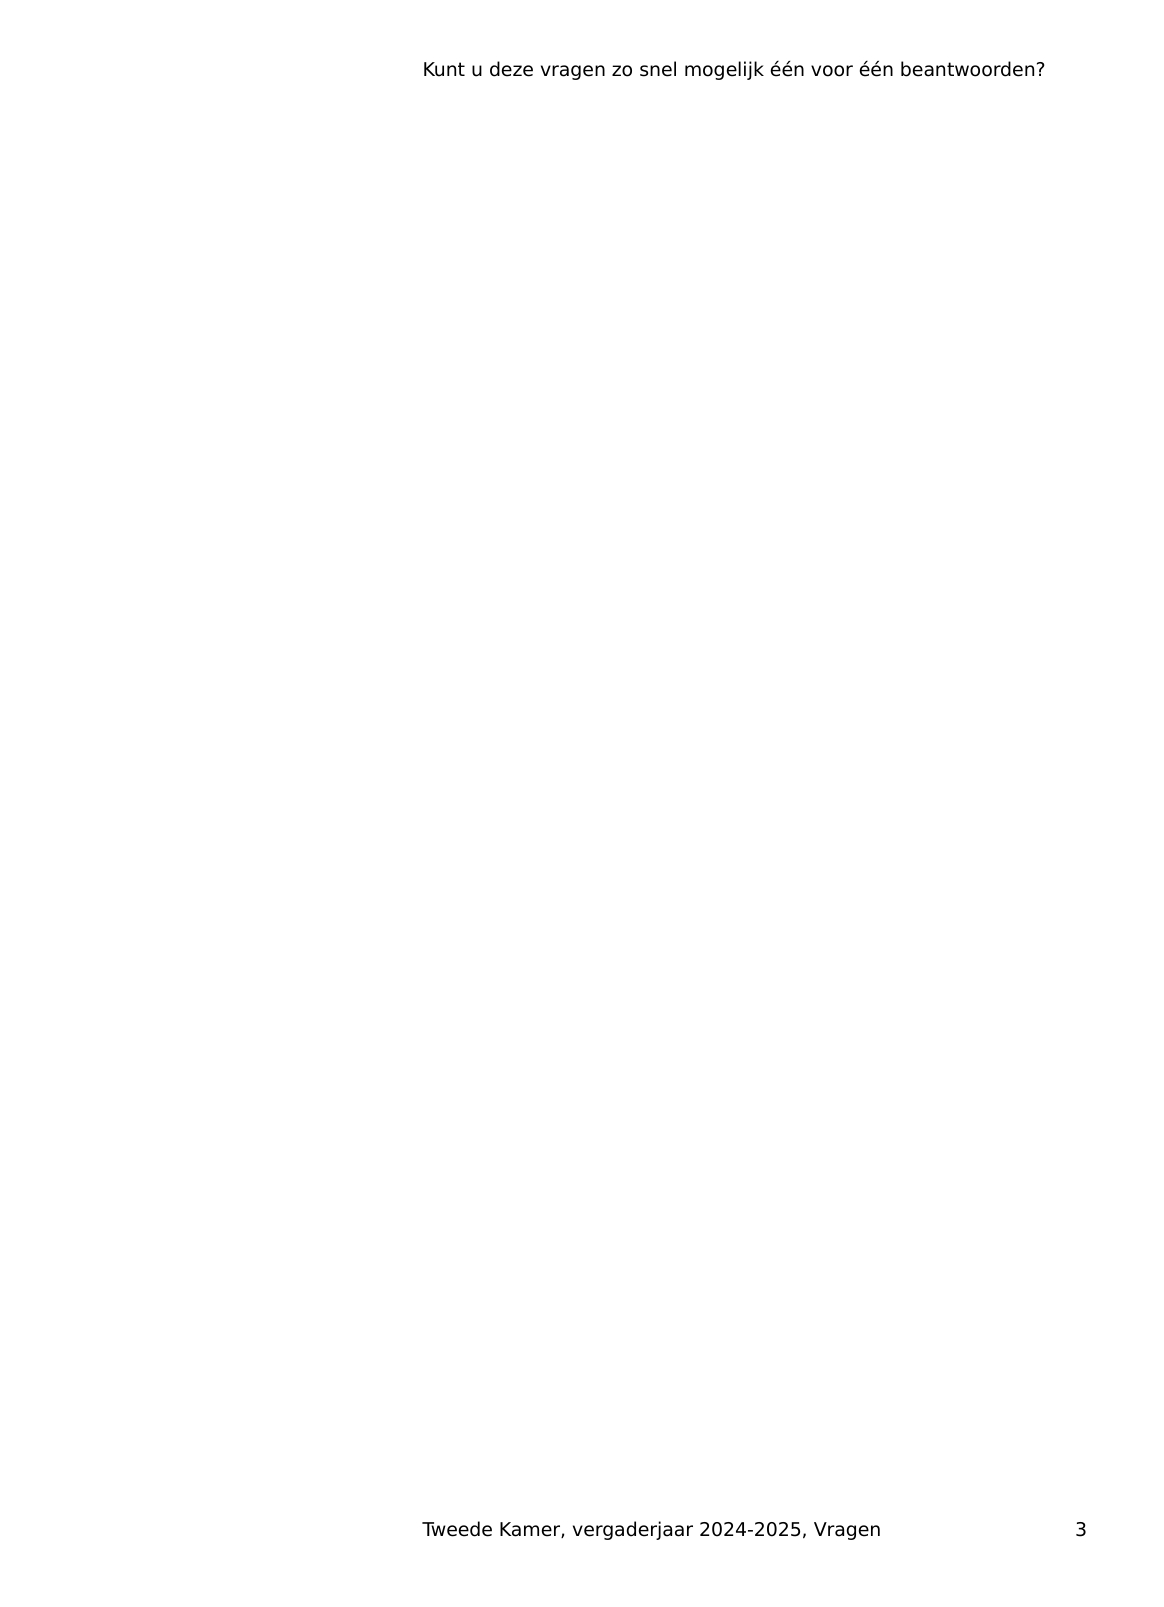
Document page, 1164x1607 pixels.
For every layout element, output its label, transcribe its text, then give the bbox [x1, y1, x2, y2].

text Kunt u deze vragen zo snel mogelijk één voor één beantwoorden? [422, 59, 1087, 81]
